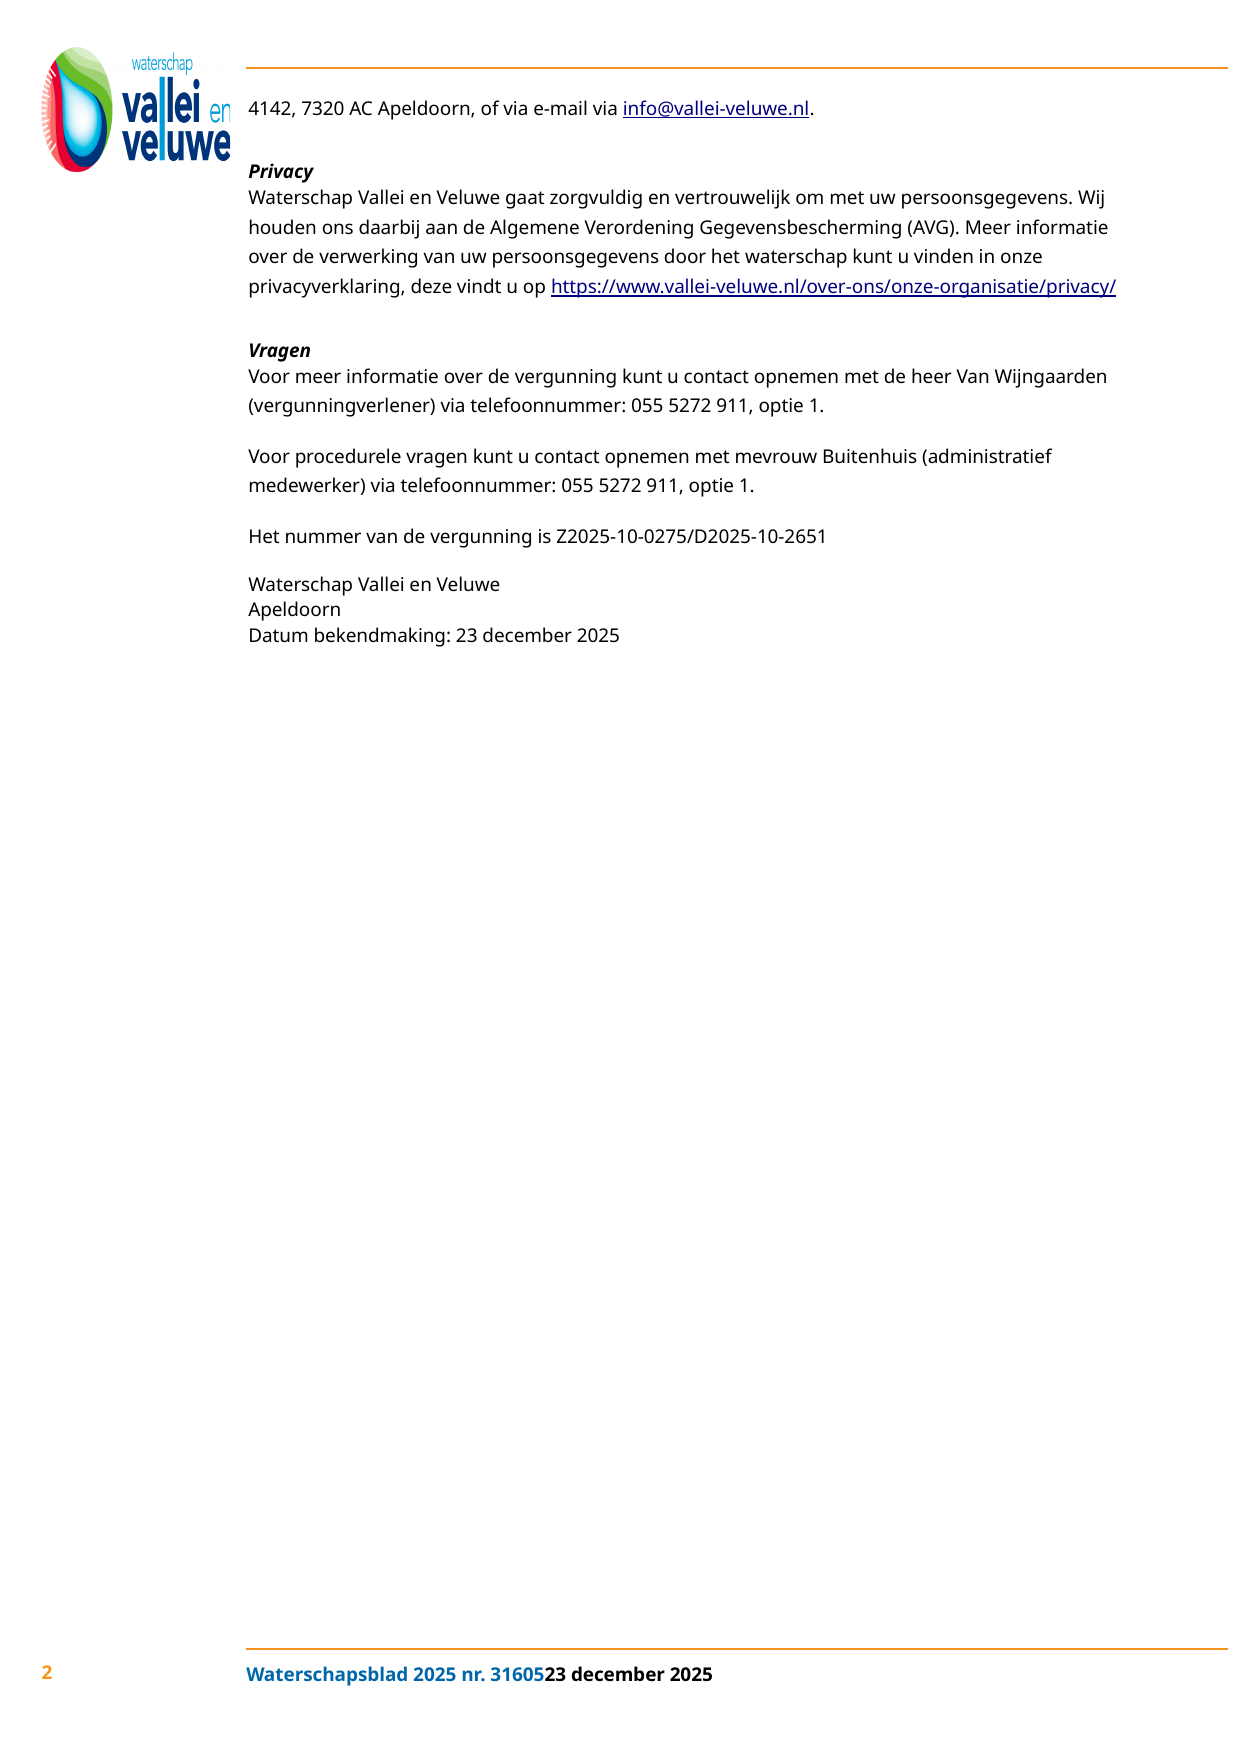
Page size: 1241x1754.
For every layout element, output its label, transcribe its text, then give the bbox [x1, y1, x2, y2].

text Het nummer van de vergunning is Z2025-10-0275/D2025-10-2651 [248, 523, 1152, 549]
text Apeldoorn [248, 596, 1152, 622]
text Datum bekendmaking: 23 december 2025 [248, 622, 1152, 648]
text Waterschap Vallei en Veluwe gaat zorgvuldig en vertrouwelijk om met uw persoonsgegevens. Wij houden ons daarbij aan de Algemene Verordening Gegevensbescherming (AVG). Meer informatie over de verwerking van uw persoonsgegevens door het waterschap kunt u vinden in onze privacyverklaring, deze vindt u op https://www.vallei-veluwe.nl/over-ons/onze-organisatie/privacy/ [248, 184, 1152, 299]
text Waterschap Vallei en Veluwe [248, 571, 1152, 596]
text Voor procedurele vragen kunt u contact opnemen met mevrouw Buitenhuis (administratief medewerker) via telefoonnummer: 055 5272 911, optie 1. [248, 443, 1152, 498]
text 4142, 7320 AC Apeldoorn, of via e-mail via info@vallei-veluwe.nl. [248, 95, 1152, 121]
text Vragen [248, 337, 1152, 363]
text Voor meer informatie over de vergunning kunt u contact opnemen met de heer Van Wijngaarden (vergunningverlener) via telefoonnummer: 055 5272 911, optie 1. [248, 363, 1152, 418]
text Privacy [248, 159, 1152, 184]
picture [41, 47, 231, 172]
